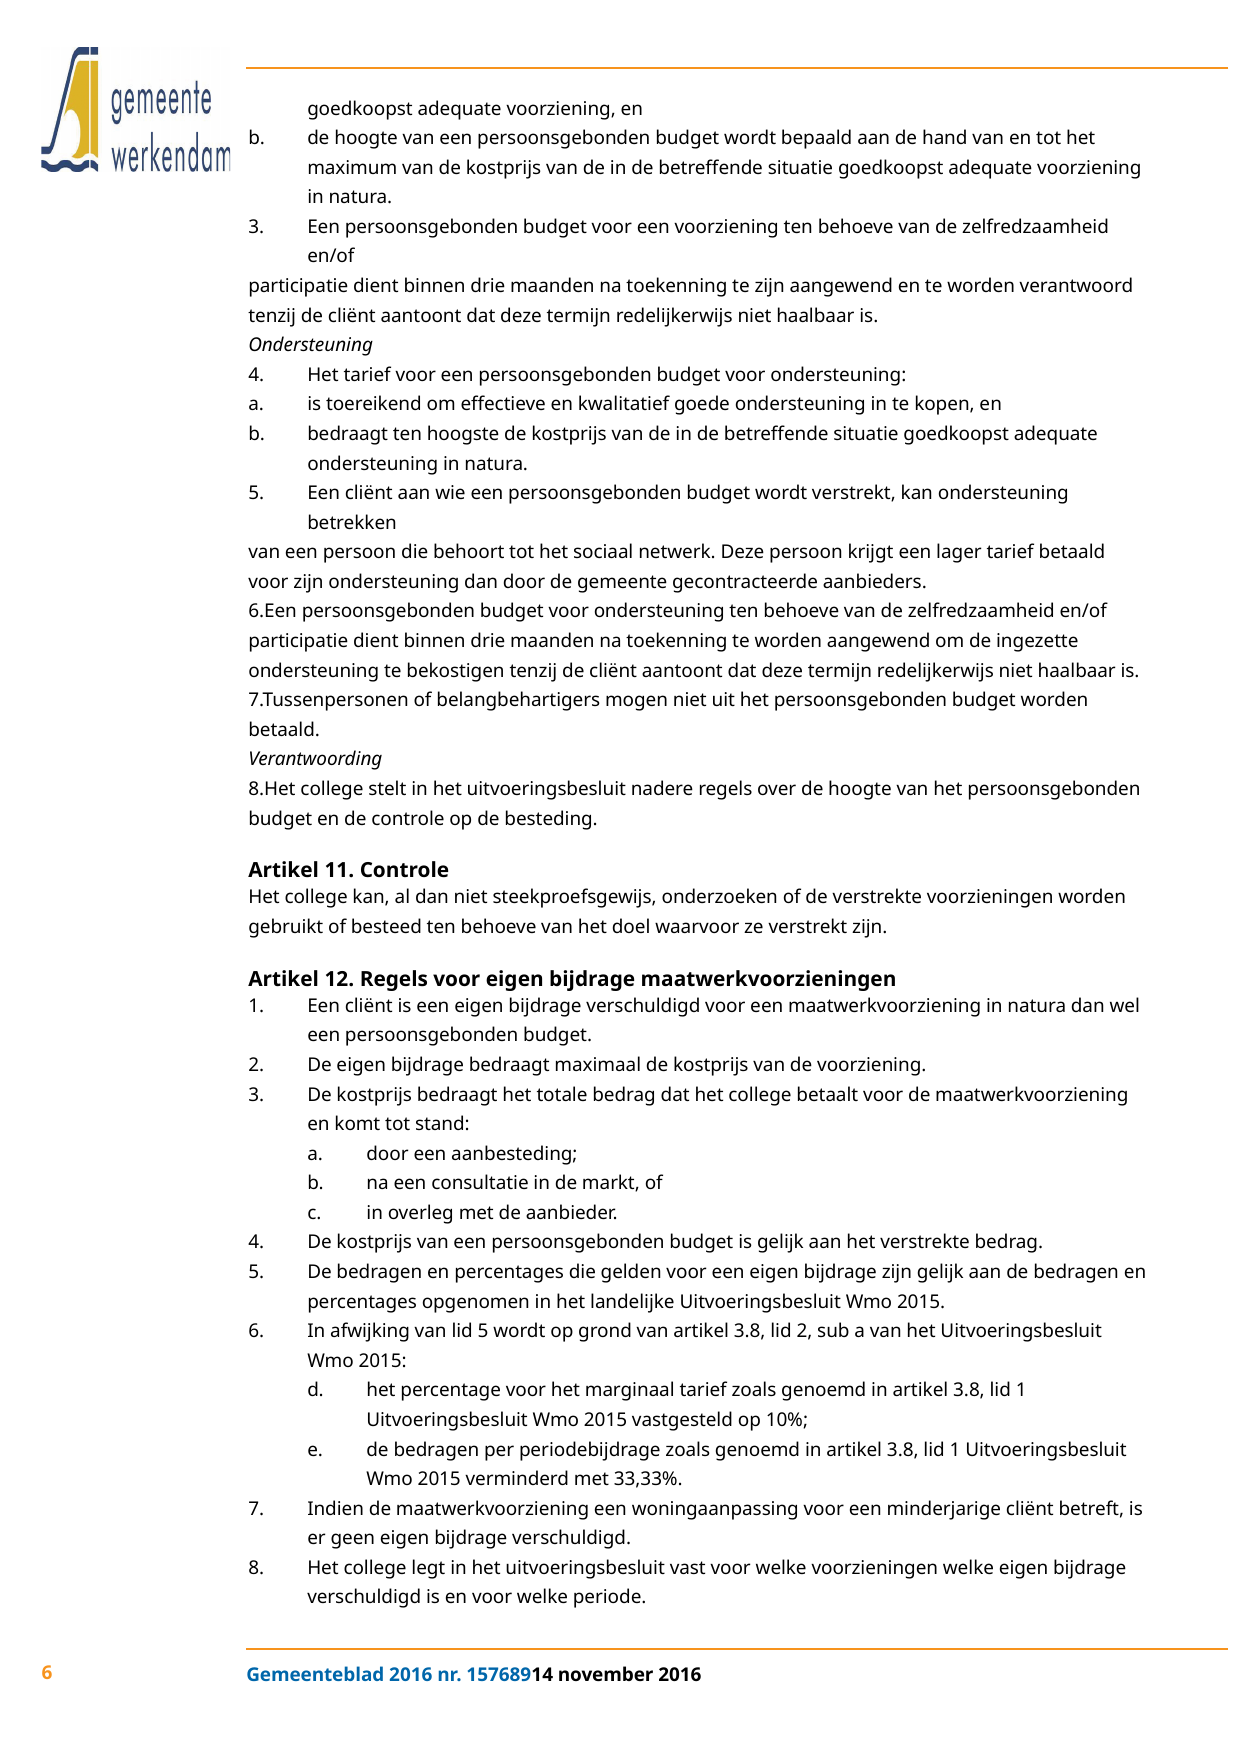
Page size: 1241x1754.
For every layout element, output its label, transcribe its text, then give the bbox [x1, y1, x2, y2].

text participatie dient binnen drie maanden na toekenning te zijn aangewend en te worden verantwoord tenzij de cliënt aantoont dat deze termijn redelijkerwijs niet haalbaar is. [248, 272, 1152, 328]
text 8.Het college stelt in het uitvoeringsbesluit nadere regels over de hoogte van het persoonsgebonden budget en de controle op de besteding. [248, 775, 1152, 831]
list In afwijking van lid 5 wordt op grond van artikel 3.8, lid 2, sub a van het Uitvoeringsbesluit Wmo 2015: [248, 1317, 1152, 1373]
list bedraagt ten hoogste de kostprijs van de in de betreffende situatie goedkoopst adequate ondersteuning in natura. [248, 420, 1152, 476]
list door een aanbesteding; [307, 1140, 1152, 1166]
picture [41, 47, 231, 172]
text participatie dient binnen drie maanden na toekenning te worden aangewend om de ingezette [248, 627, 1152, 653]
list Het tarief voor een persoonsgebonden budget voor ondersteuning: [248, 361, 1152, 387]
list is toereikend om effectieve en kwalitatief goede ondersteuning in te kopen, en [248, 391, 1152, 416]
list in overleg met de aanbieder. [307, 1199, 1152, 1225]
list de hoogte van een persoonsgebonden budget wordt bepaald aan de hand van en tot het maximum van de kostprijs van de in de betreffende situatie goedkoopst adequate voorziening in natura. [248, 124, 1152, 209]
text Artikel 12. Regels voor eigen bijdrage maatwerkvoorzieningen [248, 964, 1152, 992]
list goedkoopst adequate voorziening, en [248, 95, 1152, 121]
list na een consultatie in de markt, of [307, 1169, 1152, 1195]
text ondersteuning te bekostigen tenzij de cliënt aantoont dat deze termijn redelijkerwijs niet haalbaar is. [248, 657, 1152, 683]
text betaald. [248, 716, 1152, 742]
text 6.Een persoonsgebonden budget voor ondersteuning ten behoeve van de zelfredzaamheid en/of [248, 598, 1152, 623]
text voor zijn ondersteuning dan door de gemeente gecontracteerde aanbieders. [248, 568, 1152, 594]
list De kostprijs van een persoonsgebonden budget is gelijk aan het verstrekte bedrag. [248, 1229, 1152, 1254]
list het percentage voor het marginaal tarief zoals genoemd in artikel 3.8, lid 1 Uitvoeringsbesluit Wmo 2015 vastgesteld op 10%; [307, 1377, 1152, 1432]
text Artikel 11. Controle [248, 855, 1152, 884]
list de bedragen per periodebijdrage zoals genoemd in artikel 3.8, lid 1 Uitvoeringsbesluit Wmo 2015 verminderd met 33,33%. [307, 1436, 1152, 1491]
text van een persoon die behoort tot het sociaal netwerk. Deze persoon krijgt een lager tarief betaald [248, 538, 1152, 564]
text Ondersteuning [248, 331, 1152, 357]
list Een cliënt is een eigen bijdrage verschuldigd voor een maatwerkvoorziening in natura dan wel een persoonsgebonden budget. [248, 992, 1152, 1047]
text Het college kan, al dan niet steekproefsgewijs, onderzoeken of de verstrekte voorzieningen worden gebruikt of besteed ten behoeve van het doel waarvoor ze verstrekt zijn. [248, 884, 1152, 939]
list De bedragen en percentages die gelden voor een eigen bijdrage zijn gelijk aan de bedragen en percentages opgenomen in het landelijke Uitvoeringsbesluit Wmo 2015. [248, 1258, 1152, 1314]
list De kostprijs bedraagt het totale bedrag dat het college betaalt voor de maatwerkvoorziening en komt tot stand: [248, 1081, 1152, 1136]
text Verantwoording [248, 746, 1152, 771]
list Indien de maatwerkvoorziening een woningaanpassing voor een minderjarige cliënt betreft, is er geen eigen bijdrage verschuldigd. [248, 1495, 1152, 1550]
list Het college legt in het uitvoeringsbesluit vast voor welke voorzieningen welke eigen bijdrage verschuldigd is en voor welke periode. [248, 1554, 1152, 1609]
list Een persoonsgebonden budget voor een voorziening ten behoeve van de zelfredzaamheid en/of [248, 213, 1152, 268]
list De eigen bijdrage bedraagt maximaal de kostprijs van de voorziening. [248, 1051, 1152, 1077]
list Een cliënt aan wie een persoonsgebonden budget wordt verstrekt, kan ondersteuning betrekken [248, 479, 1152, 535]
text 7.Tussenpersonen of belangbehartigers mogen niet uit het persoonsgebonden budget worden [248, 686, 1152, 712]
